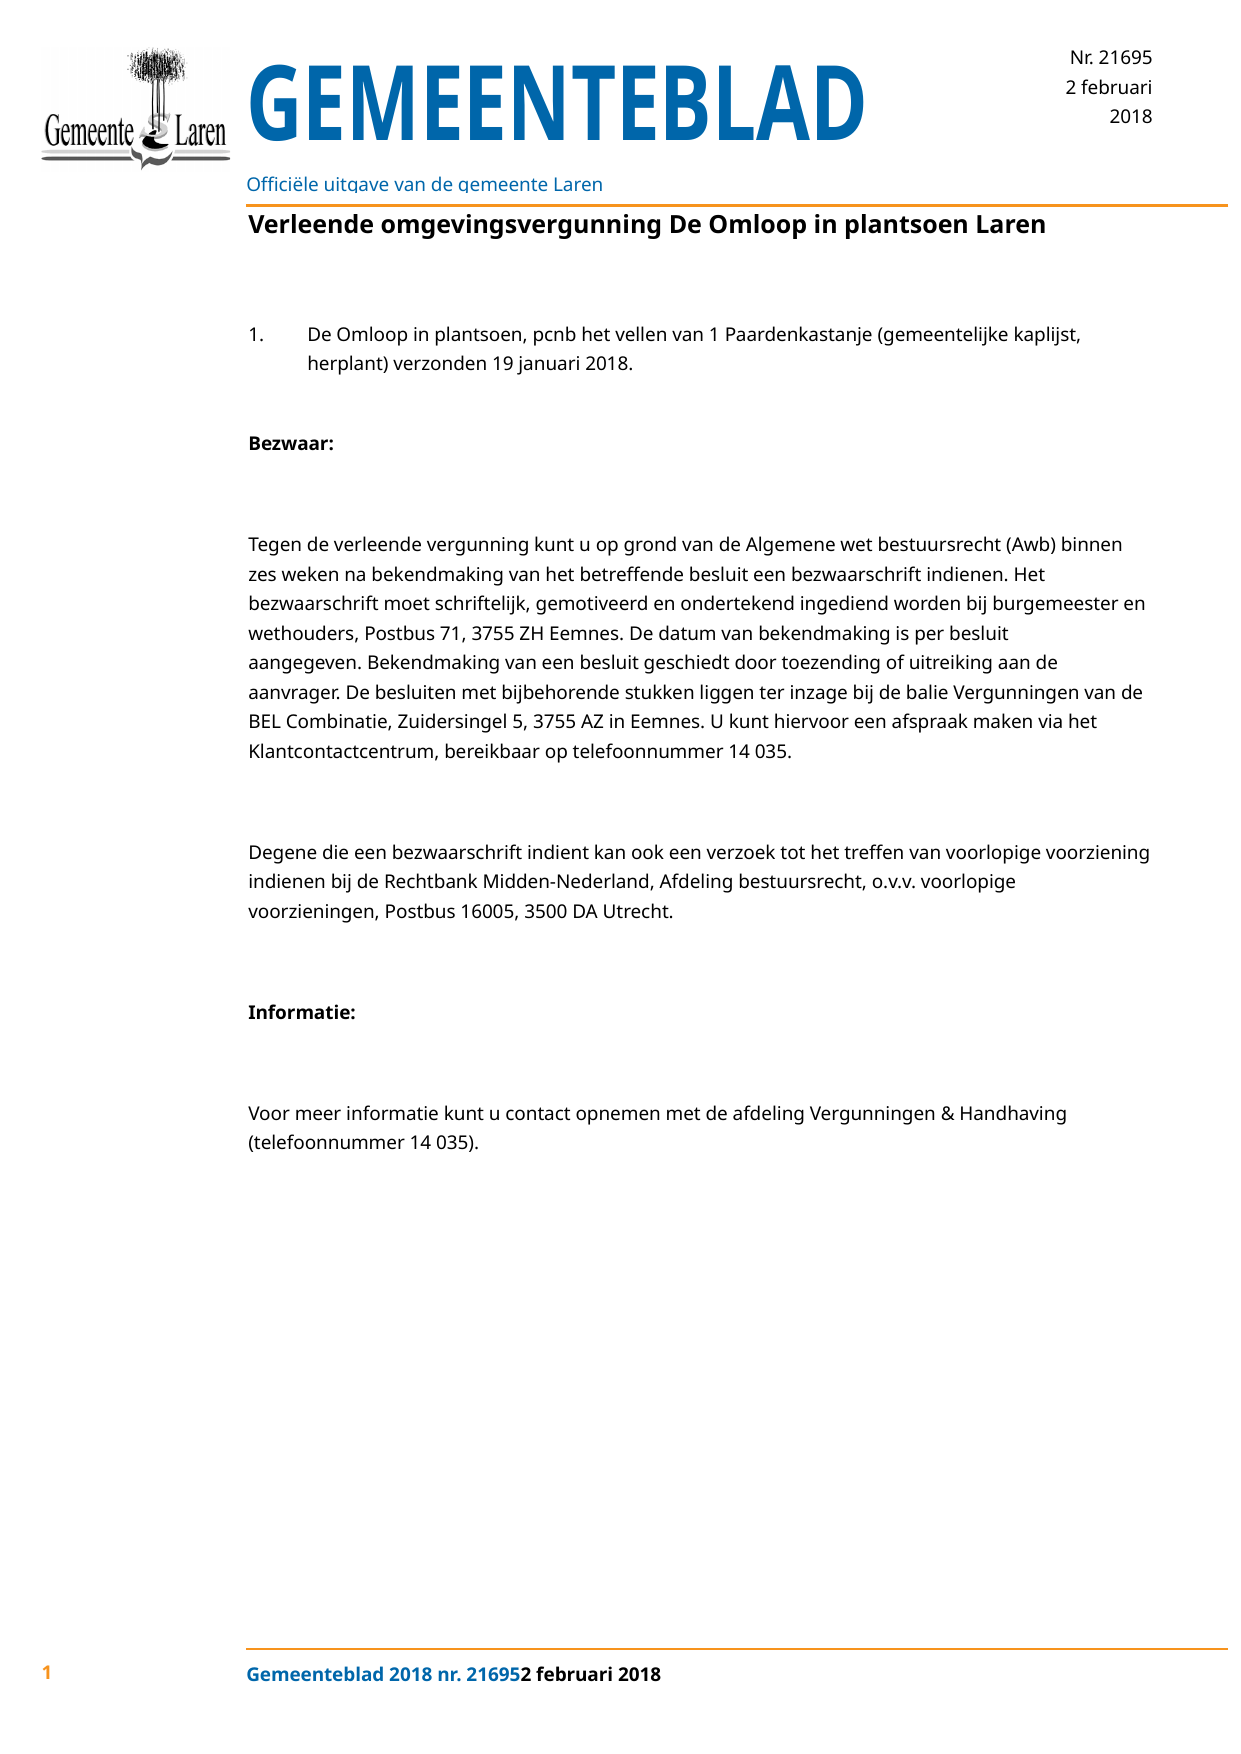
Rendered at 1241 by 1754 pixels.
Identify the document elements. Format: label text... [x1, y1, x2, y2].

text Voor meer informatie kunt u contact opnemen met de afdeling Vergunningen & Handhaving (telefoonnummer 14 035). [248, 1100, 1152, 1155]
text Degene die een bezwaarschrift indient kan ook een verzoek tot het treffen van voorlopige voorziening indienen bij de Rechtbank Midden-Nederland, Afdeling bestuursrecht, o.v.v. voorlopige voorzieningen, Postbus 16005, 3500 DA Utrecht. [248, 839, 1152, 924]
list De Omloop in plantsoen, pcnb het vellen van 1 Paardenkastanje (gemeentelijke kaplijst, herplant) verzonden 19 januari 2018. [248, 321, 1152, 376]
picture [41, 47, 231, 172]
text Bezwaar: [248, 430, 1152, 456]
text Tegen de verleende vergunning kunt u op grond van de Algemene wet bestuursrecht (Awb) binnen zes weken na bekendmaking van het betreffende besluit een bezwaarschrift indienen. Het bezwaarschrift moet schriftelijk, gemotiveerd en ondertekend ingediend worden bij burgemeester en wethouders, Postbus 71, 3755 ZH Eemnes. De datum van bekendmaking is per besluit aangegeven. Bekendmaking van een besluit geschiedt door toezending of uitreiking aan de aanvrager. De besluiten met bijbehorende stukken liggen ter inzage bij de balie Vergunningen van de BEL Combinatie, Zuidersingel 5, 3755 AZ in Eemnes. U kunt hiervoor een afspraak maken via het Klantcontactcentrum, bereikbaar op telefoonnummer 14 035. [248, 531, 1152, 764]
text Verleende omgevingsvergunning De Omloop in plantsoen Laren [248, 207, 1152, 241]
text Informatie: [248, 999, 1152, 1025]
